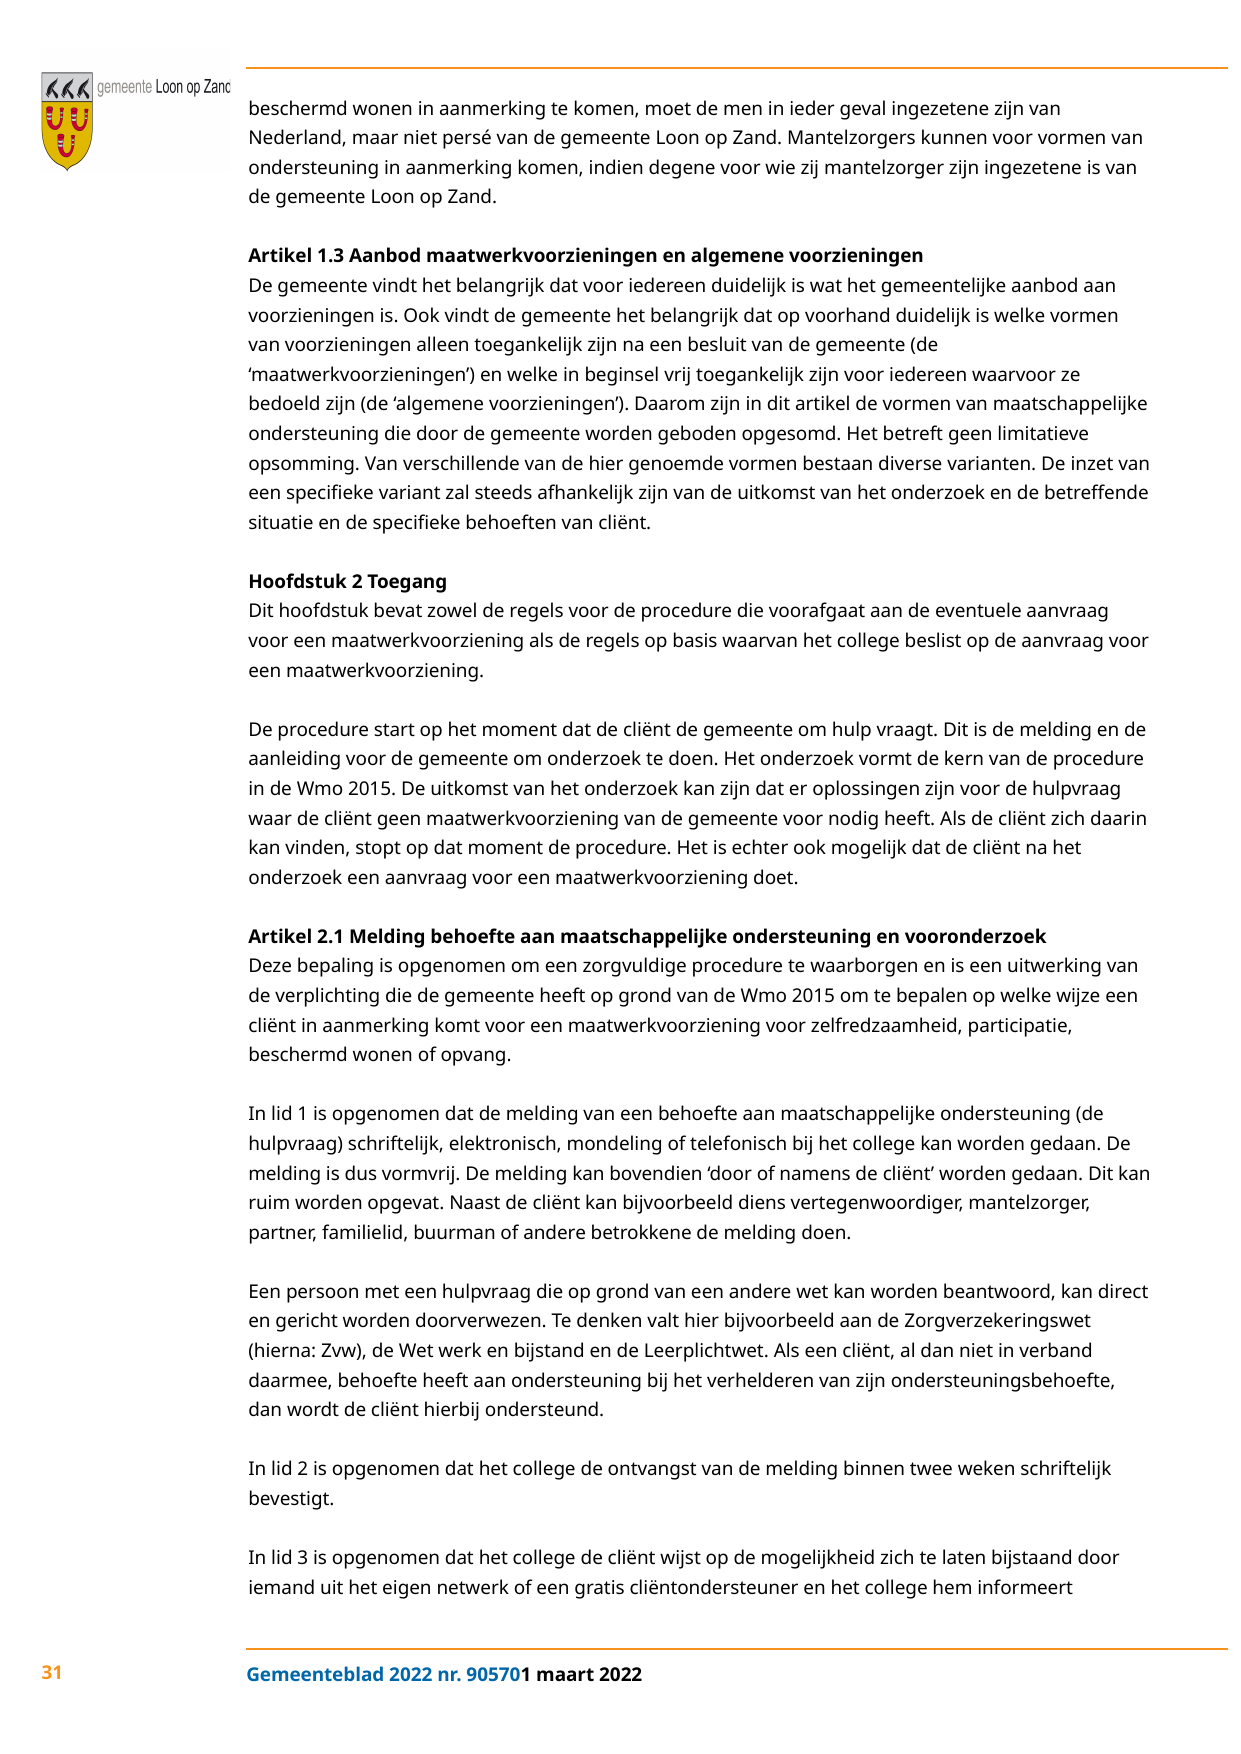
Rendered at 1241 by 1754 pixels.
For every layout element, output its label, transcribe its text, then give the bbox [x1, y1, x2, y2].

text De gemeente vindt het belangrijk dat voor iedereen duidelijk is wat het gemeentelijke aanbod aan voorzieningen is. Ook vindt de gemeente het belangrijk dat op voorhand duidelijk is welke vormen van voorzieningen alleen toegankelijk zijn na een besluit van de gemeente (de ‘maatwerkvoorzieningen’) en welke in beginsel vrij toegankelijk zijn voor iedereen waarvoor ze bedoeld zijn (de ‘algemene voorzieningen’). Daarom zijn in dit artikel de vormen van maatschappelijke ondersteuning die door de gemeente worden geboden opgesomd. Het betreft geen limitatieve opsomming. Van verschillende van de hier genoemde vormen bestaan diverse varianten. De inzet van een specifieke variant zal steeds afhankelijk zijn van de uitkomst van het onderzoek en de betreffende situatie en de specifieke behoeften van cliënt. [248, 272, 1152, 535]
text Artikel 1.3 Aanbod maatwerkvoorzieningen en algemene voorzieningen [248, 243, 1152, 268]
text Een persoon met een hulpvraag die op grond van een andere wet kan worden beantwoord, kan direct en gericht worden doorverwezen. Te denken valt hier bijvoorbeeld aan de Zorgverzekeringswet (hierna: Zvw), de Wet werk en bijstand en de Leerplichtwet. Als een cliënt, al dan niet in verband daarmee, behoefte heeft aan ondersteuning bij het verhelderen van zijn ondersteuningsbehoefte, dan wordt de cliënt hierbij ondersteund. [248, 1278, 1152, 1422]
text De procedure start op het moment dat de cliënt de gemeente om hulp vraagt. Dit is de melding en de aanleiding voor de gemeente om onderzoek te doen. Het onderzoek vormt de kern van de procedure in de Wmo 2015. De uitkomst van het onderzoek kan zijn dat er oplossingen zijn voor de hulpvraag waar de cliënt geen maatwerkvoorziening van de gemeente voor nodig heeft. Als de cliënt zich daarin kan vinden, stopt op dat moment de procedure. Het is echter ook mogelijk dat de cliënt na het onderzoek een aanvraag voor een maatwerkvoorziening doet. [248, 716, 1152, 890]
text Artikel 2.1 Melding behoefte aan maatschappelijke ondersteuning en vooronderzoek [248, 923, 1152, 949]
text Deze bepaling is opgenomen om een zorgvuldige procedure te waarborgen en is een uitwerking van de verplichting die de gemeente heeft op grond van de Wmo 2015 om te bepalen op welke wijze een cliënt in aanmerking komt voor een maatwerkvoorziening voor zelfredzaamheid, participatie, beschermd wonen of opvang. [248, 953, 1152, 1067]
text In lid 2 is opgenomen dat het college de ontvangst van de melding binnen twee weken schriftelijk bevestigt. [248, 1456, 1152, 1511]
picture [41, 47, 231, 172]
text beschermd wonen in aanmerking te komen, moet de men in ieder geval ingezetene zijn van Nederland, maar niet persé van de gemeente Loon op Zand. Mantelzorgers kunnen voor vormen van ondersteuning in aanmerking komen, indien degene voor wie zij mantelzorger zijn ingezetene is van de gemeente Loon op Zand. [248, 95, 1152, 209]
text Dit hoofdstuk bevat zowel de regels voor de procedure die voorafgaat aan de eventuele aanvraag voor een maatwerkvoorziening als de regels op basis waarvan het college beslist op de aanvraag voor een maatwerkvoorziening. [248, 598, 1152, 683]
text In lid 3 is opgenomen dat het college de cliënt wijst op de mogelijkheid zich te laten bijstaand door iemand uit het eigen netwerk of een gratis cliëntondersteuner en het college hem informeert [248, 1544, 1152, 1600]
text In lid 1 is opgenomen dat de melding van een behoefte aan maatschappelijke ondersteuning (de hulpvraag) schriftelijk, elektronisch, mondeling of telefonisch bij het college kan worden gedaan. De melding is dus vormvrij. De melding kan bovendien ‘door of namens de cliënt’ worden gedaan. Dit kan ruim worden opgevat. Naast de cliënt kan bijvoorbeeld diens vertegenwoordiger, mantelzorger, partner, familielid, buurman of andere betrokkene de melding doen. [248, 1101, 1152, 1245]
text Hoofdstuk 2 Toegang [248, 568, 1152, 594]
